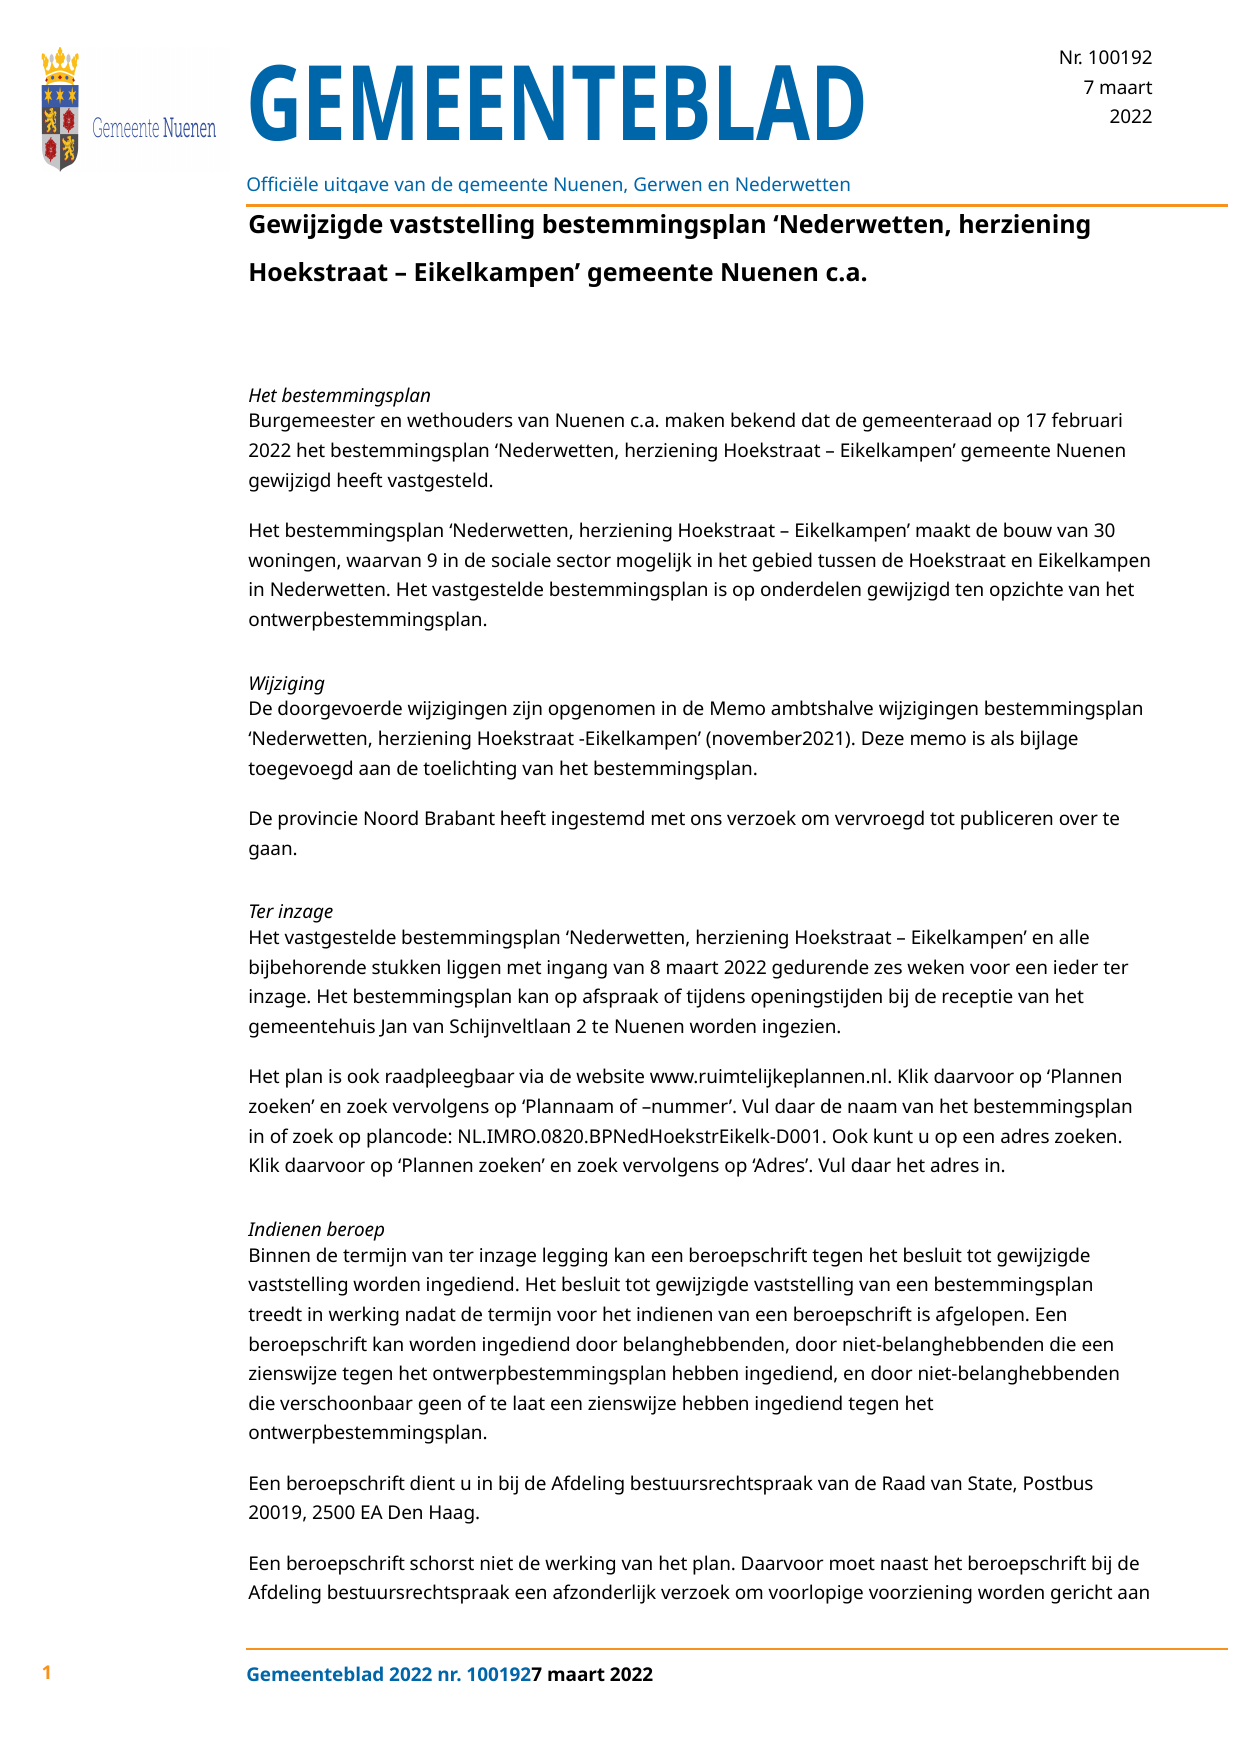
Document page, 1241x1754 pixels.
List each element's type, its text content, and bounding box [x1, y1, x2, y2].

text Ter inzage [248, 899, 1152, 924]
text Een beroepschrift dient u in bij de Afdeling bestuursrechtspraak van de Raad van State, Postbus 20019, 2500 EA Den Haag. [248, 1470, 1152, 1525]
text Een beroepschrift schorst niet de werking van het plan. Daarvoor moet naast het beroepschrift bij de Afdeling bestuursrechtspraak een afzonderlijk verzoek om voorlopige voorziening worden gericht aan [248, 1550, 1152, 1605]
text Het plan is ook raadpleegbaar via de website www.ruimtelijkeplannen.nl. Klik daarvoor op ‘Plannen zoeken’ en zoek vervolgens op ‘Plannaam of –nummer’. Vul daar de naam van het bestemmingsplan in of zoek op plancode: NL.IMRO.0820.BPNedHoekstrEikelk-D001. Ook kunt u op een adres zoeken. Klik daarvoor op ‘Plannen zoeken’ en zoek vervolgens op ‘Adres’. Vul daar het adres in. [248, 1064, 1152, 1178]
text Burgemeester en wethouders van Nuenen c.a. maken bekend dat de gemeenteraad op 17 februari 2022 het bestemmingsplan ‘Nederwetten, herziening Hoekstraat – Eikelkampen’ gemeente Nuenen gewijzigd heeft vastgesteld. [248, 408, 1152, 492]
text Binnen de termijn van ter inzage legging kan een beroepschrift tegen het besluit tot gewijzigde vaststelling worden ingediend. Het besluit tot gewijzigde vaststelling van een bestemmingsplan treedt in werking nadat de termijn voor het indienen van een beroepschrift is afgelopen. Een beroepschrift kan worden ingediend door belanghebbenden, door niet-belanghebbenden die een zienswijze tegen het ontwerpbestemmingsplan hebben ingediend, en door niet-belanghebbenden die verschoonbaar geen of te laat een zienswijze hebben ingediend tegen het ontwerpbestemmingsplan. [248, 1242, 1152, 1445]
text Het vastgestelde bestemmingsplan ‘Nederwetten, herziening Hoekstraat – Eikelkampen’ en alle bijbehorende stukken liggen met ingang van 8 maart 2022 gedurende zes weken voor een ieder ter inzage. Het bestemmingsplan kan op afspraak of tijdens openingstijden bij de receptie van het gemeentehuis Jan van Schijnveltlaan 2 te Nuenen worden ingezien. [248, 924, 1152, 1039]
text Indienen beroep [248, 1216, 1152, 1242]
text Wijziging [248, 670, 1152, 696]
picture [41, 47, 231, 172]
text Het bestemmingsplan ‘Nederwetten, herziening Hoekstraat – Eikelkampen’ maakt de bouw van 30 woningen, waarvan 9 in de sociale sector mogelijk in het gebied tussen de Hoekstraat en Eikelkampen in Nederwetten. Het vastgestelde bestemmingsplan is op onderdelen gewijzigd ten opzichte van het ontwerpbestemmingsplan. [248, 517, 1152, 632]
text Gewijzigde vaststelling bestemmingsplan ‘Nederwetten, herziening Hoekstraat – Eikelkampen’ gemeente Nuenen c.a. [248, 207, 1152, 288]
text Het bestemmingsplan [248, 382, 1152, 408]
text De doorgevoerde wijzigingen zijn opgenomen in de Memo ambtshalve wijzigingen bestemmingsplan ‘Nederwetten, herziening Hoekstraat -Eikelkampen’ (november2021). Deze memo is als bijlage toegevoegd aan de toelichting van het bestemmingsplan. [248, 696, 1152, 781]
text De provincie Noord Brabant heeft ingestemd met ons verzoek om vervroegd tot publiceren over te gaan. [248, 805, 1152, 861]
